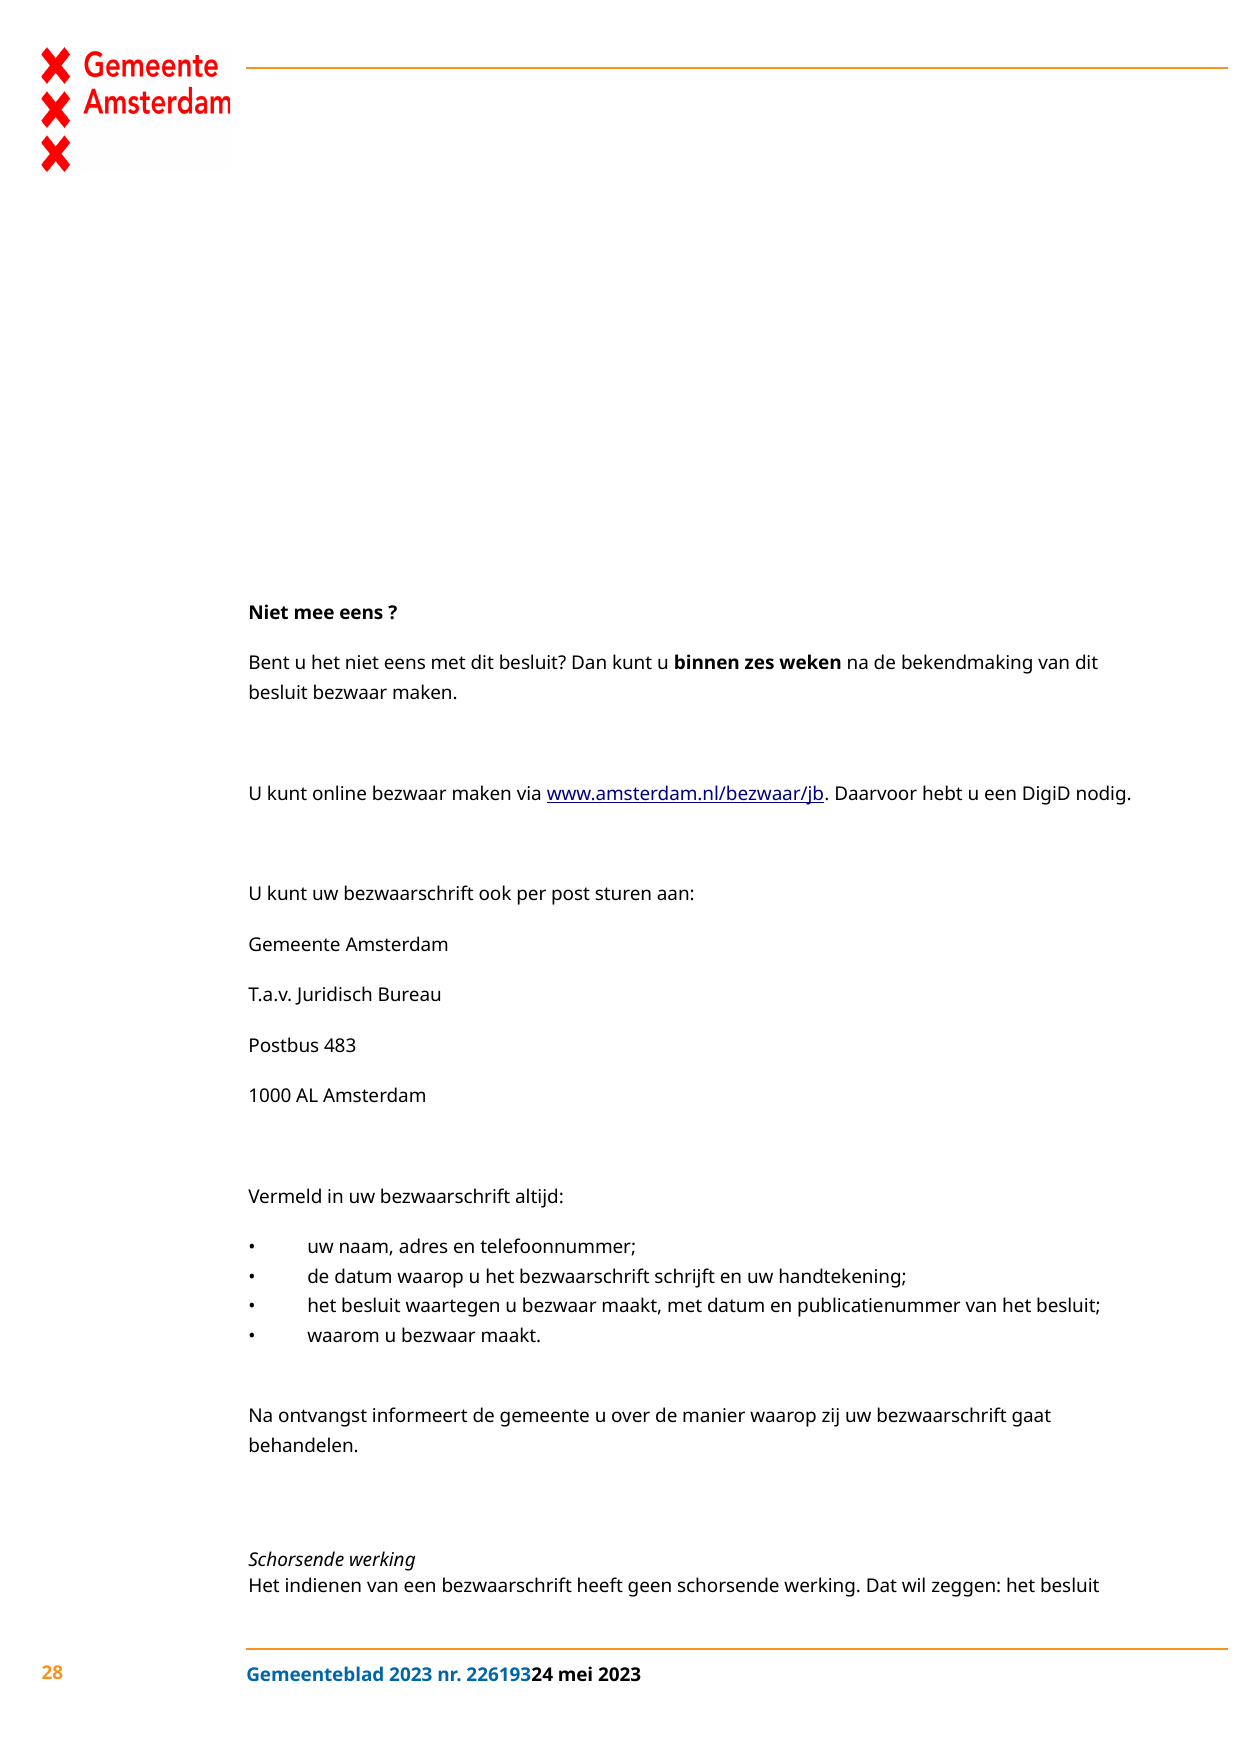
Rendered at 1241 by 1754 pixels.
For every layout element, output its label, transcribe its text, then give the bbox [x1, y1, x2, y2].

picture [41, 47, 231, 172]
list waarom u bezwaar maakt. [248, 1322, 1152, 1348]
text T.a.v. Juridisch Bureau [248, 981, 1152, 1007]
text Na ontvangst informeert de gemeente u over de manier waarop zij uw bezwaarschrift gaat behandelen. [248, 1402, 1152, 1458]
text Bent u het niet eens met dit besluit? Dan kunt u binnen zes weken na de bekendmaking van dit besluit bezwaar maken. [248, 649, 1152, 705]
list de datum waarop u het bezwaarschrift schrijft en uw handtekening; [248, 1263, 1152, 1289]
text Postbus 483 [248, 1032, 1152, 1058]
text Vermeld in uw bezwaarschrift altijd: [248, 1183, 1152, 1209]
text Het indienen van een bezwaarschrift heeft geen schorsende werking. Dat wil zeggen: het besluit [248, 1572, 1152, 1598]
text 1000 AL Amsterdam [248, 1082, 1152, 1108]
list het besluit waartegen u bezwaar maakt, met datum en publicatienummer van het besluit; [248, 1293, 1152, 1318]
list uw naam, adres en telefoonnummer; [248, 1233, 1152, 1259]
text Gemeente Amsterdam [248, 931, 1152, 957]
text U kunt uw bezwaarschrift ook per post sturen aan: [248, 881, 1152, 906]
text Schorsende werking [248, 1546, 1152, 1572]
text Niet mee eens ? [248, 599, 1152, 625]
text U kunt online bezwaar maken via www.amsterdam.nl/bezwaar/jb. Daarvoor hebt u een DigiD nodig. [248, 780, 1152, 806]
